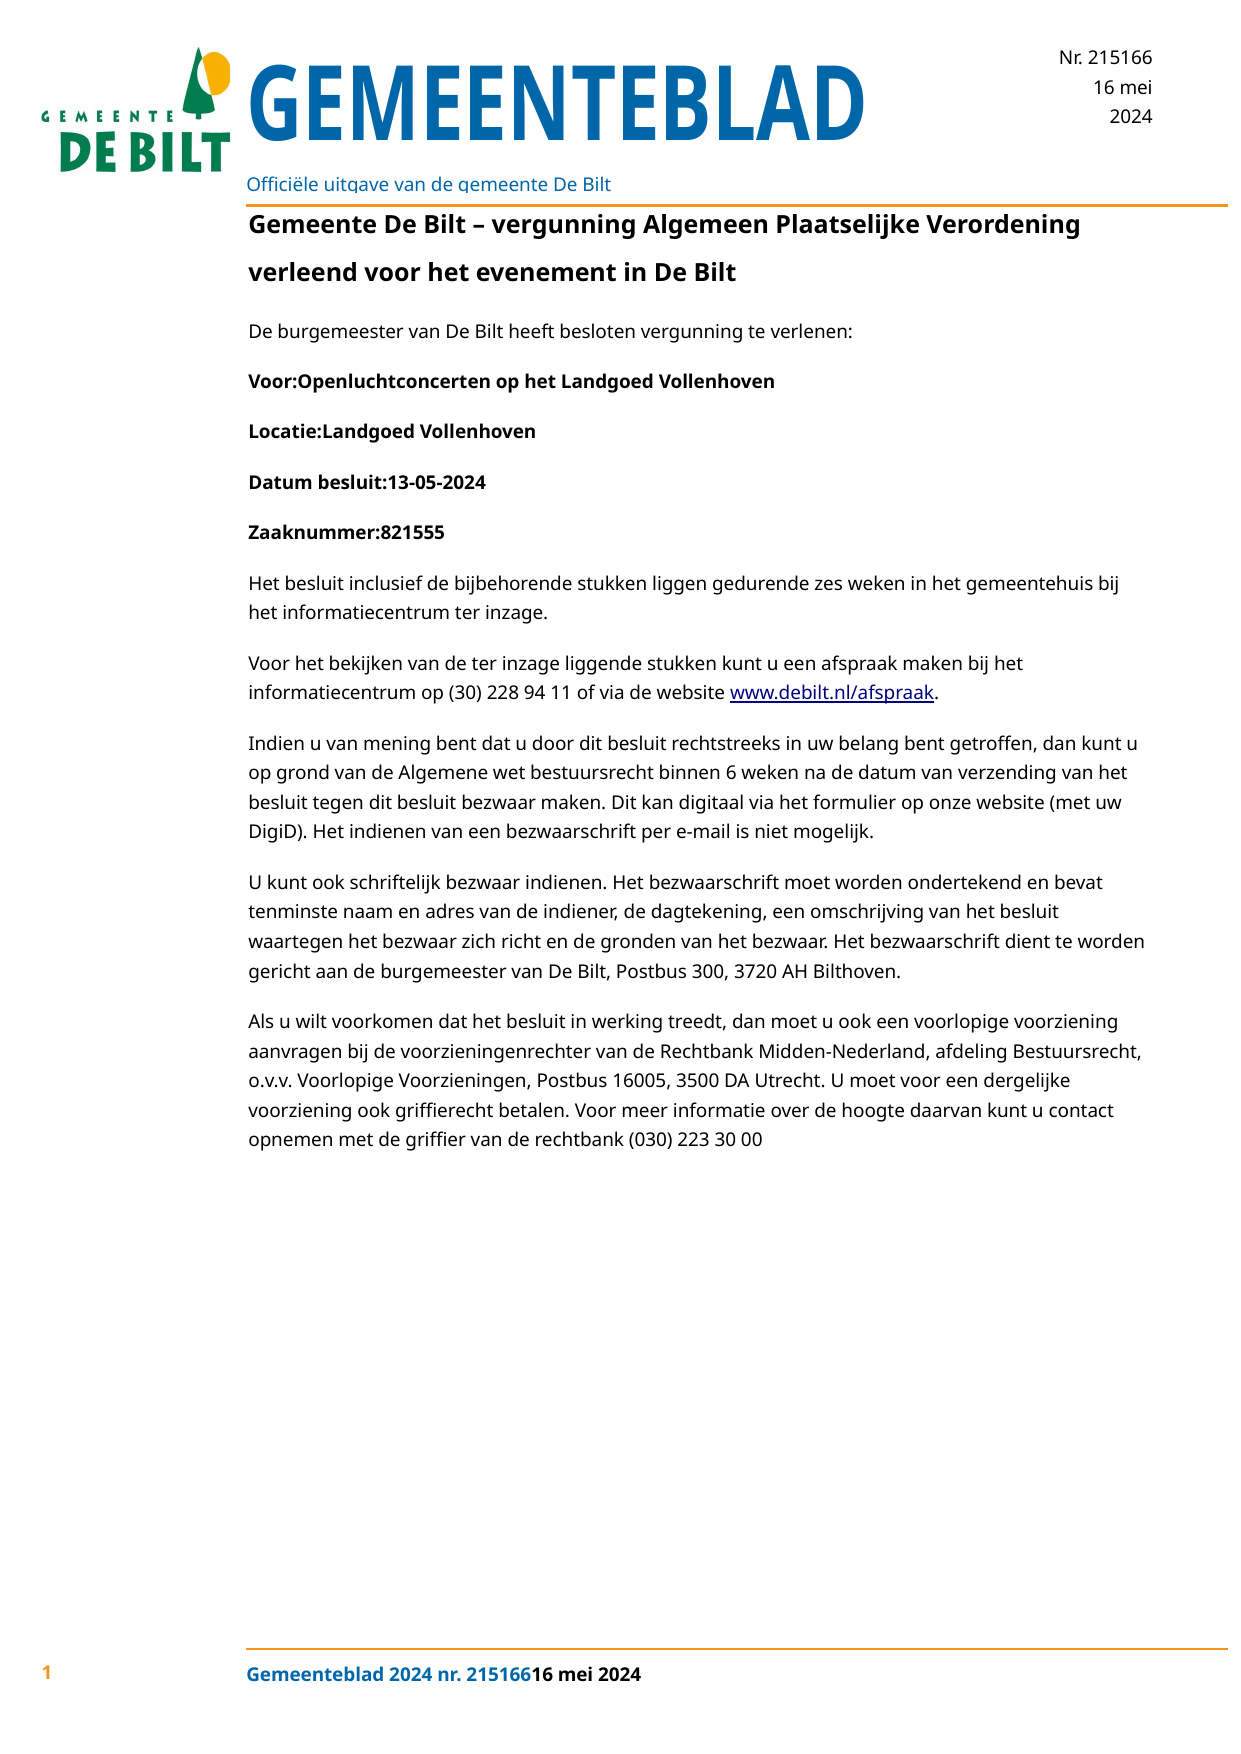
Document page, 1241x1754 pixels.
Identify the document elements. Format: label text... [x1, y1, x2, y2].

text Gemeente De Bilt – vergunning Algemeen Plaatselijke Verordening verleend voor het evenement in De Bilt [248, 207, 1152, 288]
text Zaaknummer:821555 [248, 519, 1152, 545]
text Het besluit inclusief de bijbehorende stukken liggen gedurende zes weken in het gemeentehuis bij het informatiecentrum ter inzage. [248, 570, 1152, 625]
text Voor het bekijken van de ter inzage liggende stukken kunt u een afspraak maken bij het informatiecentrum op (30) 228 94 11 of via de website www.debilt.nl/afspraak. [248, 650, 1152, 705]
picture [41, 47, 231, 172]
text Voor:Openluchtconcerten op het Landgoed Vollenhoven [248, 368, 1152, 394]
text Als u wilt voorkomen dat het besluit in werking treedt, dan moet u ook een voorlopige voorziening aanvragen bij de voorzieningenrechter van de Rechtbank Midden-Nederland, afdeling Bestuursrecht, o.v.v. Voorlopige Voorzieningen, Postbus 16005, 3500 DA Utrecht. U moet voor een dergelijke voorziening ook griffierecht betalen. Voor meer informatie over de hoogte daarvan kunt u contact opnemen met de griffier van de rechtbank (030) 223 30 00 [248, 1008, 1152, 1152]
text Indien u van mening bent dat u door dit besluit rechtstreeks in uw belang bent getroffen, dan kunt u op grond van de Algemene wet bestuursrecht binnen 6 weken na de datum van verzending van het besluit tegen dit besluit bezwaar maken. Dit kan digitaal via het formulier op onze website (met uw DigiD). Het indienen van een bezwaarschrift per e-mail is niet mogelijk. [248, 730, 1152, 844]
text U kunt ook schriftelijk bezwaar indienen. Het bezwaarschrift moet worden ondertekend en bevat tenminste naam en adres van de indiener, de dagtekening, een omschrijving van het besluit waartegen het bezwaar zich richt en de gronden van het bezwaar. Het bezwaarschrift dient te worden gericht aan de burgemeester van De Bilt, Postbus 300, 3720 AH Bilthoven. [248, 869, 1152, 984]
text Datum besluit:13-05-2024 [248, 469, 1152, 495]
text Locatie:Landgoed Vollenhoven [248, 419, 1152, 444]
text De burgemeester van De Bilt heeft besloten vergunning te verlenen: [248, 318, 1152, 344]
